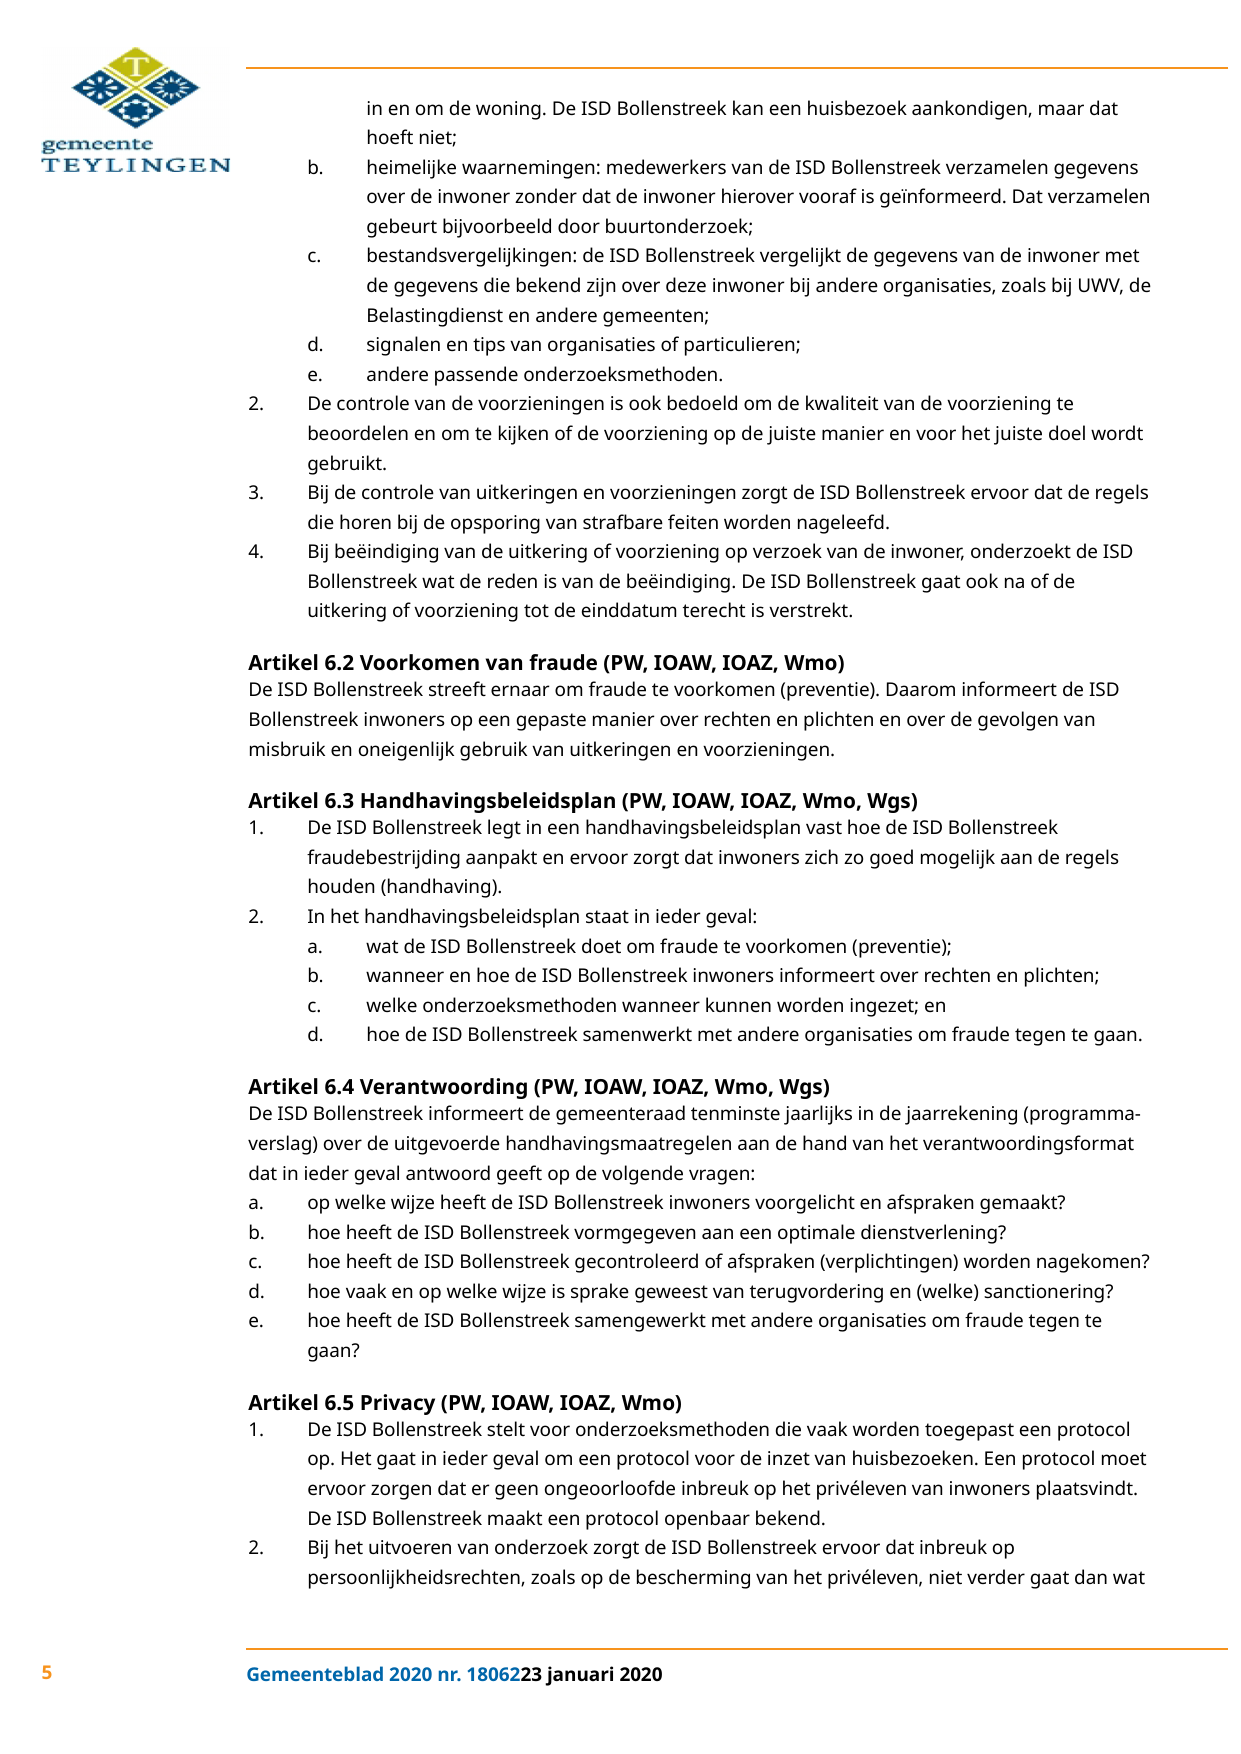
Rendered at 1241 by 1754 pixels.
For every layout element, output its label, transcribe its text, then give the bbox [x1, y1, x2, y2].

list wanneer en hoe de ISD Bollenstreek inwoners informeert over rechten en plichten; [307, 962, 1152, 988]
list hoe de ISD Bollenstreek samenwerkt met andere organisaties om fraude tegen te gaan. [307, 1022, 1152, 1047]
list hoe heeft de ISD Bollenstreek vormgegeven aan een optimale dienstverlening? [248, 1219, 1152, 1244]
list De controle van de voorzieningen is ook bedoeld om de kwaliteit van de voorziening te beoordelen en om te kijken of de voorziening op de juiste manier en voor het juiste doel wordt gebruikt. [248, 391, 1152, 476]
list andere passende onderzoeksmethoden. [307, 361, 1152, 387]
list hoe vaak en op welke wijze is sprake geweest van terugvordering en (welke) sanctionering? [248, 1278, 1152, 1304]
list hoe heeft de ISD Bollenstreek samengewerkt met andere organisaties om fraude tegen te gaan? [248, 1308, 1152, 1363]
list Bij beëindiging van de uitkering of voorziening op verzoek van de inwoner, onderzoekt de ISD Bollenstreek wat de reden is van de beëindiging. De ISD Bollenstreek gaat ook na of de uitkering of voorziening tot de einddatum terecht is verstrekt. [248, 538, 1152, 623]
list Bij het uitvoeren van onderzoek zorgt de ISD Bollenstreek ervoor dat inbreuk op persoonlijkheidsrechten, zoals op de bescherming van het privéleven, niet verder gaat dan wat [248, 1534, 1152, 1590]
picture [41, 47, 231, 172]
list bestandsvergelijkingen: de ISD Bollenstreek vergelijkt de gegevens van de inwoner met de gegevens die bekend zijn over deze inwoner bij andere organisaties, zoals bij UWV, de Belastingdienst en andere gemeenten; [307, 243, 1152, 328]
list in en om de woning. De ISD Bollenstreek kan een huisbezoek aankondigen, maar dat hoeft niet; [307, 95, 1152, 150]
list signalen en tips van organisaties of particulieren; [307, 331, 1152, 357]
list In het handhavingsbeleidsplan staat in ieder geval: [248, 903, 1152, 929]
text De ISD Bollenstreek informeert de gemeenteraad tenminste jaarlijks in de jaarrekening (programma-verslag) over de uitgevoerde handhavingsmaatregelen aan de hand van het verantwoordingsformat dat in ieder geval antwoord geeft op de volgende vragen: [248, 1101, 1152, 1185]
list Bij de controle van uitkeringen en voorzieningen zorgt de ISD Bollenstreek ervoor dat de regels die horen bij de opsporing van strafbare feiten worden nageleefd. [248, 479, 1152, 535]
text Artikel 6.5 Privacy (PW, IOAW, IOAZ, Wmo) [248, 1388, 1152, 1416]
text De ISD Bollenstreek streeft ernaar om fraude te voorkomen (preventie). Daarom informeert de ISD Bollenstreek inwoners op een gepaste manier over rechten en plichten en over de gevolgen van misbruik en oneigenlijk gebruik van uitkeringen en voorzieningen. [248, 677, 1152, 761]
list op welke wijze heeft de ISD Bollenstreek inwoners voorgelicht en afspraken gemaakt? [248, 1189, 1152, 1215]
text Artikel 6.2 Voorkomen van fraude (PW, IOAW, IOAZ, Wmo) [248, 648, 1152, 677]
list hoe heeft de ISD Bollenstreek gecontroleerd of afspraken (verplichtingen) worden nagekomen? [248, 1248, 1152, 1274]
list De ISD Bollenstreek stelt voor onderzoeksmethoden die vaak worden toegepast een protocol op. Het gaat in ieder geval om een protocol voor de inzet van huisbezoeken. Een protocol moet ervoor zorgen dat er geen ongeoorloofde inbreuk op het privéleven van inwoners plaatsvindt. De ISD Bollenstreek maakt een protocol openbaar bekend. [248, 1416, 1152, 1531]
list De ISD Bollenstreek legt in een handhavingsbeleidsplan vast hoe de ISD Bollenstreek fraudebestrijding aanpakt en ervoor zorgt dat inwoners zich zo goed mogelijk aan de regels houden (handhaving). [248, 814, 1152, 899]
list heimelijke waarnemingen: medewerkers van de ISD Bollenstreek verzamelen gegevens over de inwoner zonder dat de inwoner hierover vooraf is geïnformeerd. Dat verzamelen gebeurt bijvoorbeeld door buurtonderzoek; [307, 154, 1152, 239]
list welke onderzoeksmethoden wanneer kunnen worden ingezet; en [307, 992, 1152, 1018]
text Artikel 6.3 Handhavingsbeleidsplan (PW, IOAW, IOAZ, Wmo, Wgs) [248, 786, 1152, 814]
text Artikel 6.4 Verantwoording (PW, IOAW, IOAZ, Wmo, Wgs) [248, 1072, 1152, 1101]
list wat de ISD Bollenstreek doet om fraude te voorkomen (preventie); [307, 933, 1152, 959]
